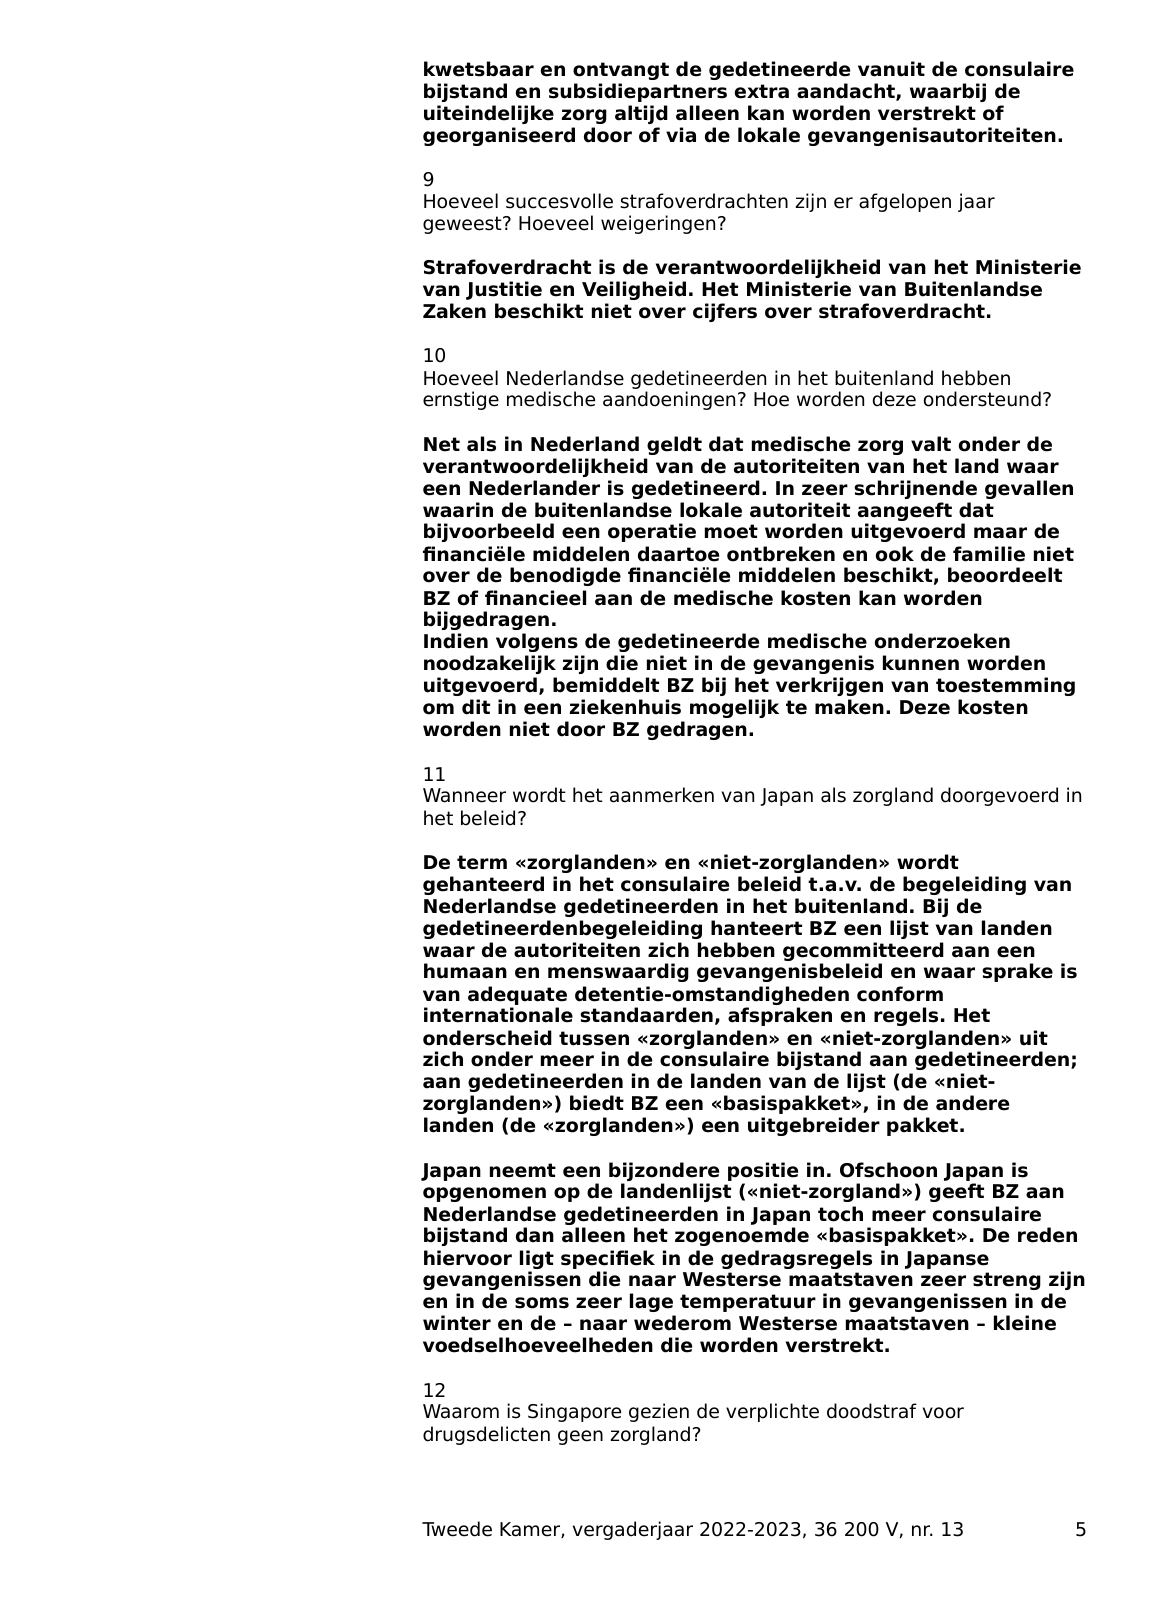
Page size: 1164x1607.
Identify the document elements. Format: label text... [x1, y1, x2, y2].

text Wanneer wordt het aanmerken van Japan als zorgland doorgevoerd in het beleid? [422, 785, 1087, 829]
text Indien volgens de gedetineerde medische onderzoeken noodzakelijk zijn die niet in de gevangenis kunnen worden uitgevoerd, bemiddelt BZ bij het verkrijgen van toestemming om dit in een ziekenhuis mogelijk te maken. Deze kosten worden niet door BZ gedragen. [422, 631, 1087, 741]
text Japan neemt een bijzondere positie in. Ofschoon Japan is opgenomen op de landenlijst («niet-zorgland») geeft BZ aan Nederlandse gedetineerden in Japan toch meer consulaire bijstand dan alleen het zogenoemde «basispakket». De reden hiervoor ligt specifiek in de gedragsregels in Japanse gevangenissen die naar Westerse maatstaven zeer streng zijn en in de soms zeer lage temperatuur in gevangenissen in de winter en de – naar wederom Westerse maatstaven – kleine voedselhoeveelheden die worden verstrekt. [422, 1159, 1087, 1357]
text 10 [422, 345, 1087, 367]
text 12 [422, 1379, 1087, 1401]
text 11 [422, 763, 1087, 785]
text kwetsbaar en ontvangt de gedetineerde vanuit de consulaire bijstand en subsidiepartners extra aandacht, waarbij de uiteindelijke zorg altijd alleen kan worden verstrekt of georganiseerd door of via de lokale gevangenisautoriteiten. [422, 59, 1087, 147]
text Net als in Nederland geldt dat medische zorg valt onder de verantwoordelijkheid van de autoriteiten van het land waar een Nederlander is gedetineerd. In zeer schrijnende gevallen waarin de buitenlandse lokale autoriteit aangeeft dat bijvoorbeeld een operatie moet worden uitgevoerd maar de financiële middelen daartoe ontbreken en ook de familie niet over de benodigde financiële middelen beschikt, beoordeelt BZ of financieel aan de medische kosten kan worden bijgedragen. [422, 433, 1087, 631]
text Hoeveel succesvolle strafoverdrachten zijn er afgelopen jaar geweest? Hoeveel weigeringen? [422, 191, 1087, 235]
text Waarom is Singapore gezien de verplichte doodstraf voor drugsdelicten geen zorgland? [422, 1401, 1087, 1445]
text De term «zorglanden» en «niet-zorglanden» wordt gehanteerd in het consulaire beleid t.a.v. de begeleiding van Nederlandse gedetineerden in het buitenland. Bij de gedetineerdenbegeleiding hanteert BZ een lijst van landen waar de autoriteiten zich hebben gecommitteerd aan een humaan en menswaardig gevangenisbeleid en waar sprake is van adequate detentie-omstandigheden conform internationale standaarden, afspraken en regels. Het onderscheid tussen «zorglanden» en «niet-zorglanden» uit zich onder meer in de consulaire bijstand aan gedetineerden; aan gedetineerden in de landen van de lijst (de «niet-zorglanden») biedt BZ een «basispakket», in de andere landen (de «zorglanden») een uitgebreider pakket. [422, 852, 1087, 1137]
text 9 [422, 169, 1087, 191]
text Hoeveel Nederlandse gedetineerden in het buitenland hebben ernstige medische aandoeningen? Hoe worden deze ondersteund? [422, 367, 1087, 411]
text Strafoverdracht is de verantwoordelijkheid van het Ministerie van Justitie en Veiligheid. Het Ministerie van Buitenlandse Zaken beschikt niet over cijfers over strafoverdracht. [422, 257, 1087, 323]
